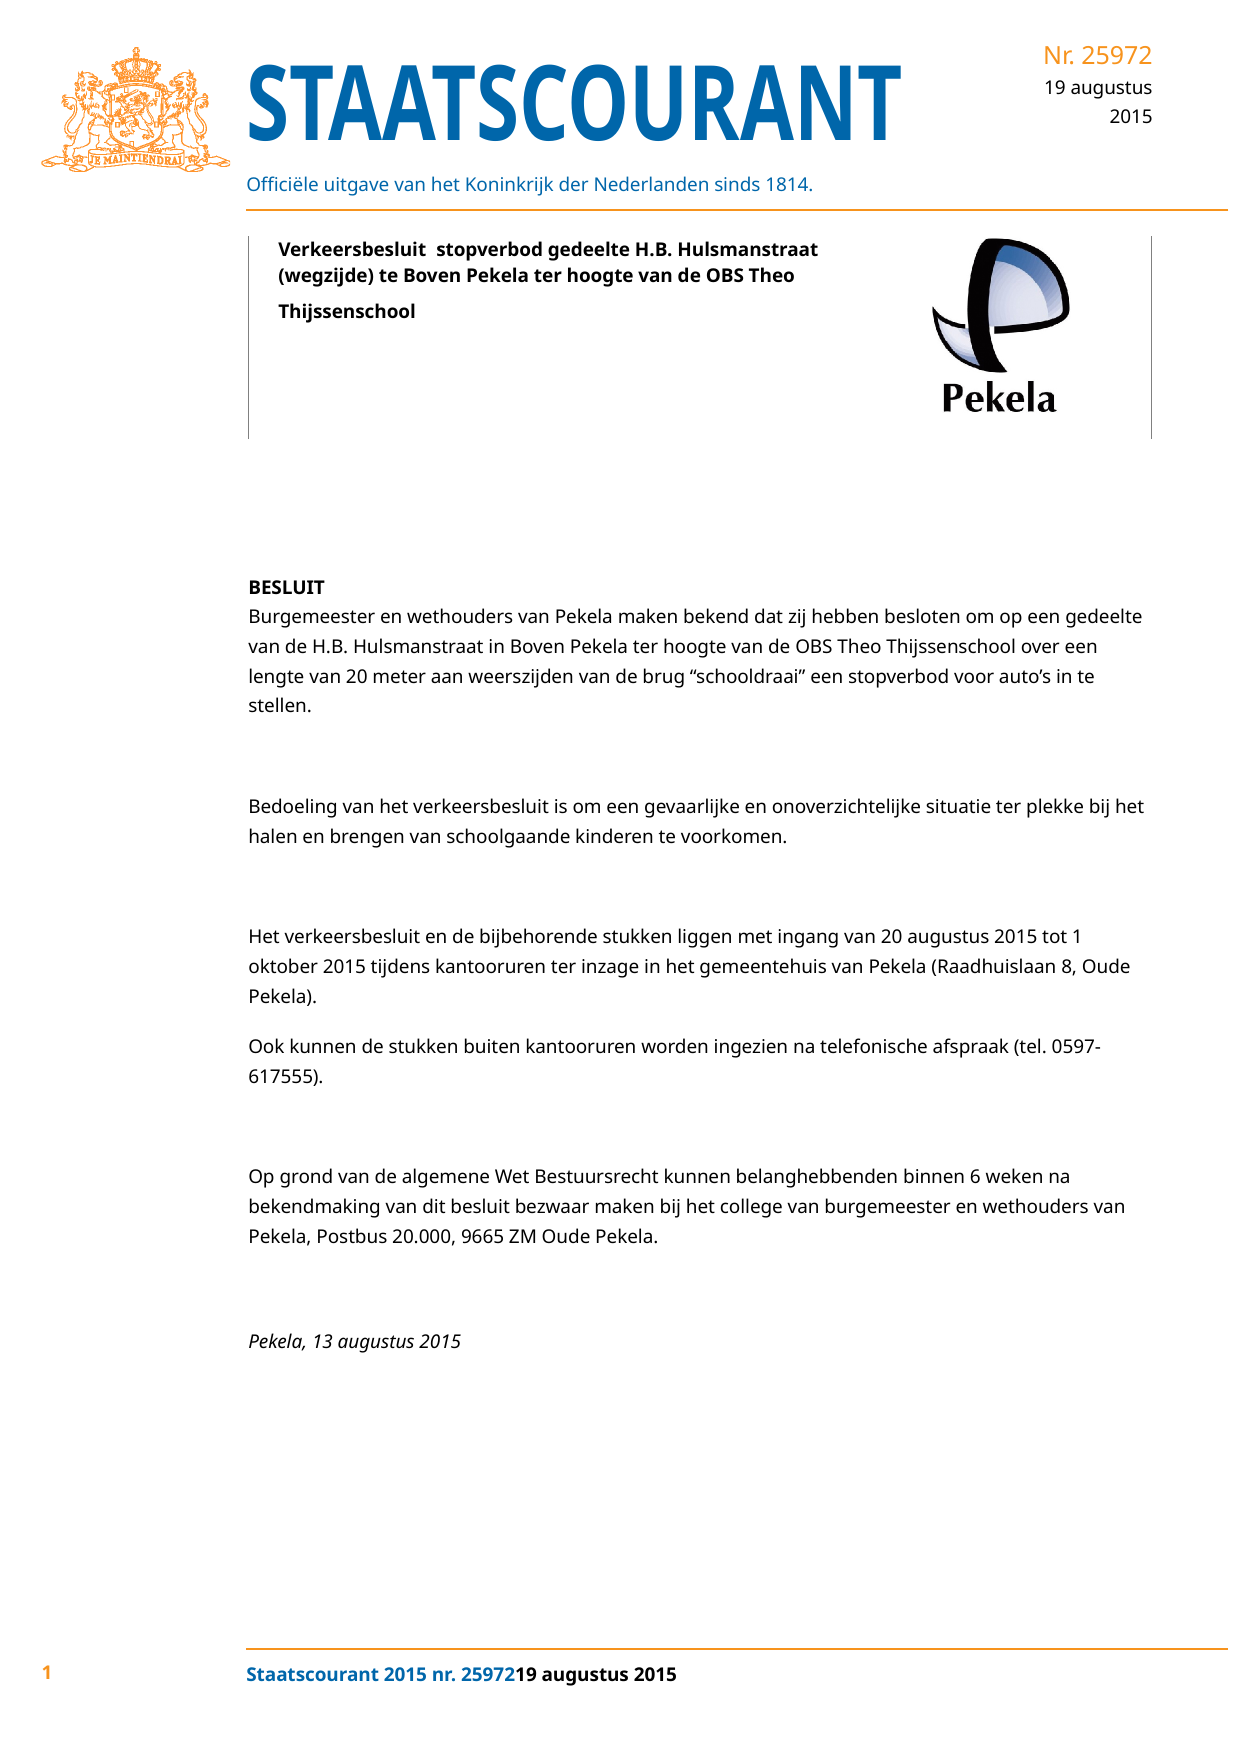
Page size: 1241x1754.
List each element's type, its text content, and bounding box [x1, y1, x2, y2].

text Het verkeersbesluit en de bijbehorende stukken liggen met ingang van 20 augustus 2015 tot 1 oktober 2015 tijdens kantooruren ter inzage in het gemeentehuis van Pekela (Raadhuislaan 8, Oude Pekela). [248, 924, 1152, 1009]
text Burgemeester en wethouders van Pekela maken bekend dat zij hebben besloten om op een gedeelte van de H.B. Hulsmanstraat in Boven Pekela ter hoogte van de OBS Theo Thijssenschool over een lengte van 20 meter aan weerszijden van de brug “schooldraai” een stopverbod voor auto’s in te stellen. [248, 604, 1152, 718]
table_header [850, 414, 1151, 439]
text Pekela, 13 augustus 2015 [248, 1329, 1152, 1354]
text Ook kunnen de stukken buiten kantooruren worden ingezien na telefonische afspraak (tel. 0597-617555). [248, 1033, 1152, 1089]
text BESLUIT [248, 574, 1152, 600]
table_header Verkeersbesluit stopverbod gedeelte H.B. Hulsmanstraat (wegzijde) te Boven Pekela ter hoogte van de OBS Theo Thijssenschool [249, 236, 850, 439]
table_header [850, 236, 929, 413]
picture [41, 47, 231, 172]
table_header [1072, 236, 1151, 413]
picture [929, 236, 1072, 414]
text Bedoeling van het verkeersbesluit is om een gevaarlijke en onoverzichtelijke situatie ter plekke bij het halen en brengen van schoolgaande kinderen te voorkomen. [248, 793, 1152, 849]
text Op grond van de algemene Wet Bestuursrecht kunnen belanghebbenden binnen 6 weken na bekendmaking van dit besluit bezwaar maken bij het college van burgemeester en wethouders van Pekela, Postbus 20.000, 9665 ZM Oude Pekela. [248, 1164, 1152, 1249]
